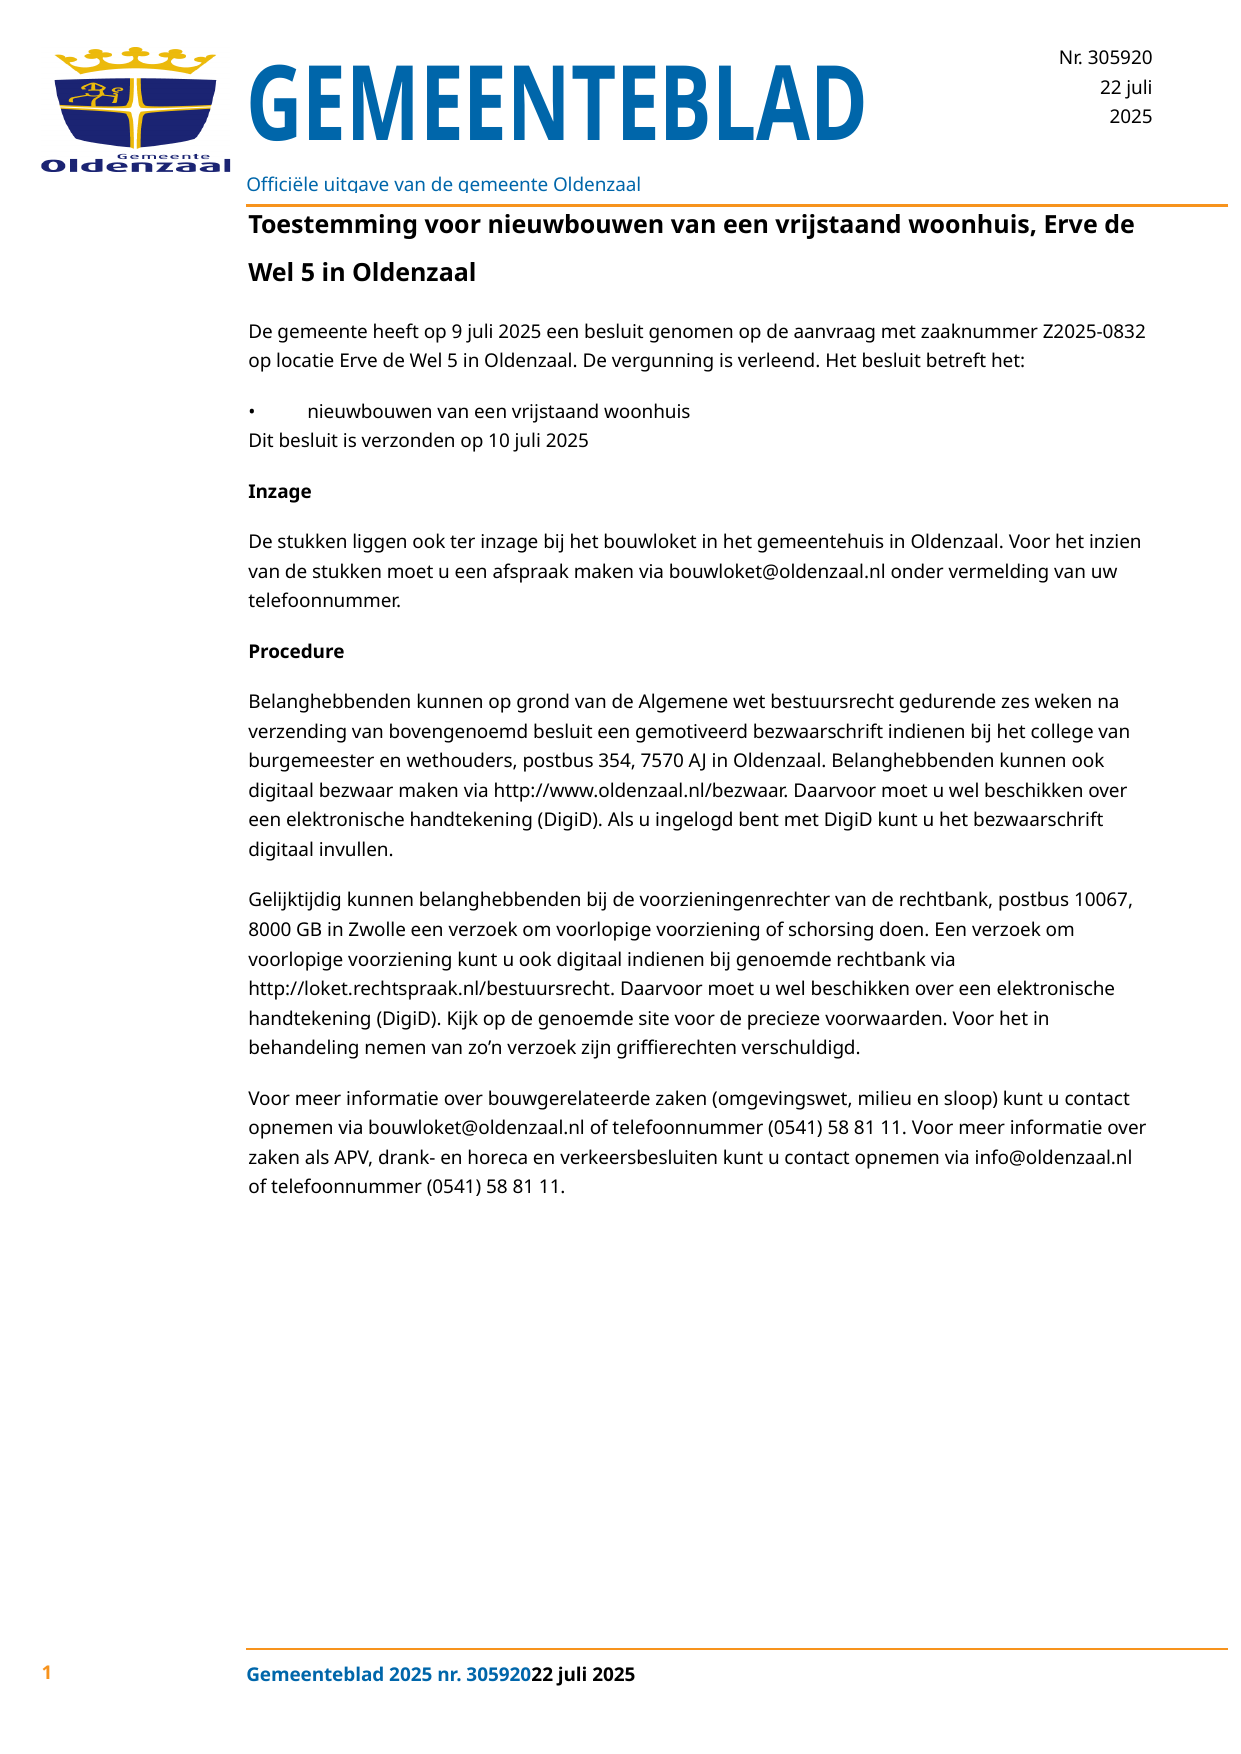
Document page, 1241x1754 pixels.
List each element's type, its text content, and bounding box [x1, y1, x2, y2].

text Procedure [248, 638, 1152, 664]
list nieuwbouwen van een vrijstaand woonhuis [248, 398, 1152, 424]
text De stukken liggen ook ter inzage bij het bouwloket in het gemeentehuis in Oldenzaal. Voor het inzien van de stukken moet u een afspraak maken via bouwloket@oldenzaal.nl onder vermelding van uw telefoonnummer. [248, 528, 1152, 613]
text Gelijktijdig kunnen belanghebbenden bij de voorzieningenrechter van de rechtbank, postbus 10067, 8000 GB in Zwolle een verzoek om voorlopige voorziening of schorsing doen. Een verzoek om voorlopige voorziening kunt u ook digitaal indienen bij genoemde rechtbank via http://loket.rechtspraak.nl/bestuursrecht. Daarvoor moet u wel beschikken over een elektronische handtekening (DigiD). Kijk op de genoemde site voor de precieze voorwaarden. Voor het in behandeling nemen van zo’n verzoek zijn griffierechten verschuldigd. [248, 887, 1152, 1060]
text De gemeente heeft op 9 juli 2025 een besluit genomen op de aanvraag met zaaknummer Z2025-0832 op locatie Erve de Wel 5 in Oldenzaal. De vergunning is verleend. Het besluit betreft het: [248, 318, 1152, 373]
text Belanghebbenden kunnen op grond van de Algemene wet bestuursrecht gedurende zes weken na verzending van bovengenoemd besluit een gemotiveerd bezwaarschrift indienen bij het college van burgemeester en wethouders, postbus 354, 7570 AJ in Oldenzaal. Belanghebbenden kunnen ook digitaal bezwaar maken via http://www.oldenzaal.nl/bezwaar. Daarvoor moet u wel beschikken over een elektronische handtekening (DigiD). Als u ingelogd bent met DigiD kunt u het bezwaarschrift digitaal invullen. [248, 688, 1152, 862]
picture [41, 47, 231, 172]
text Voor meer informatie over bouwgerelateerde zaken (omgevingswet, milieu en sloop) kunt u contact opnemen via bouwloket@oldenzaal.nl of telefoonnummer (0541) 58 81 11. Voor meer informatie over zaken als APV, drank- en horeca en verkeersbesluiten kunt u contact opnemen via info@oldenzaal.nl of telefoonnummer (0541) 58 81 11. [248, 1085, 1152, 1199]
text Toestemming voor nieuwbouwen van een vrijstaand woonhuis, Erve de Wel 5 in Oldenzaal [248, 207, 1152, 288]
text Inzage [248, 478, 1152, 504]
text Dit besluit is verzonden op 10 juli 2025 [248, 427, 1152, 453]
